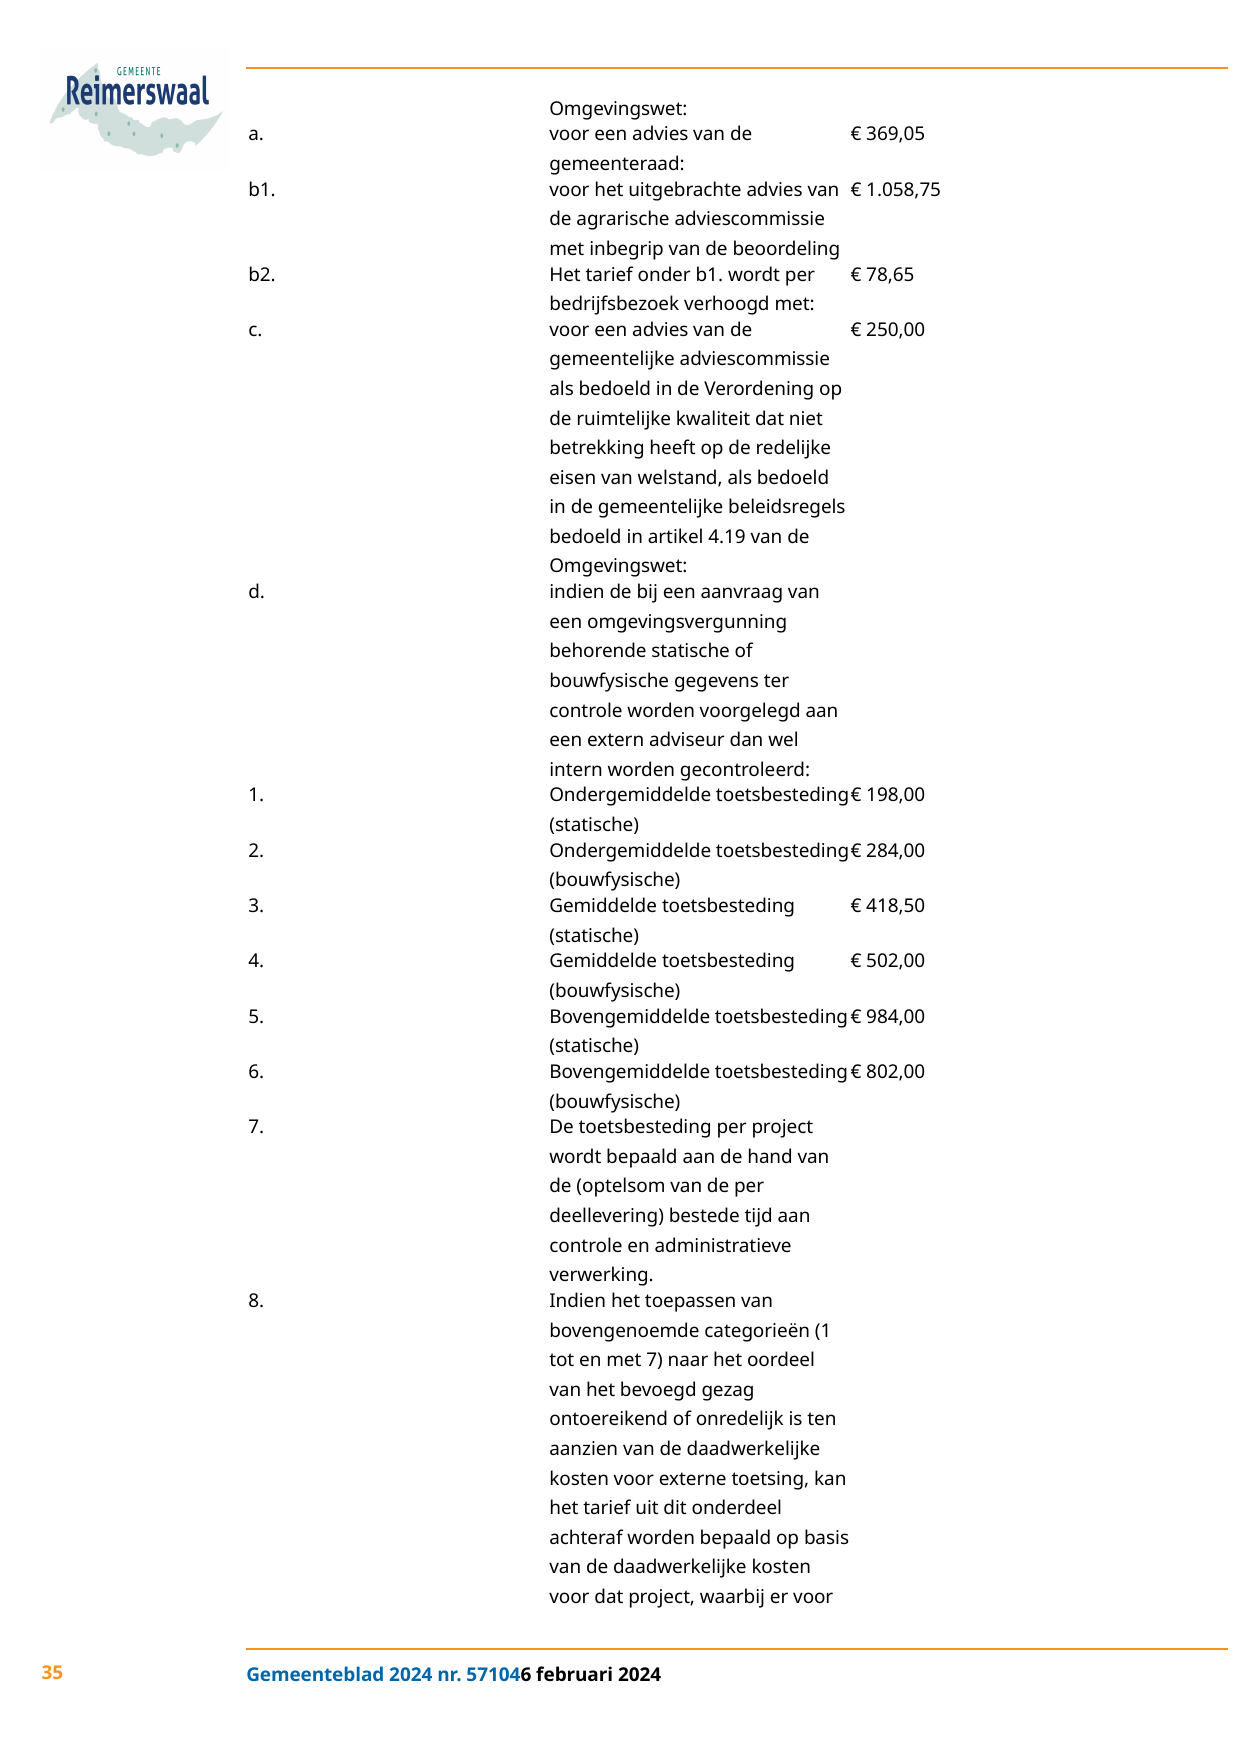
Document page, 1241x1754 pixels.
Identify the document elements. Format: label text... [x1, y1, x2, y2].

table_cell € 369,05 [850, 121, 1152, 176]
table_cell Het tarief onder b1. wordt per bedrijfsbezoek verhoogd met: [549, 261, 850, 316]
table_cell € 198,00 [850, 782, 1152, 837]
table_cell 3. [248, 892, 549, 948]
table_cell voor het uitgebrachte advies van de agrarische adviescommissie met inbegrip van de beoordeling [549, 176, 850, 261]
table_cell € 284,00 [850, 837, 1152, 892]
table_cell [248, 95, 549, 121]
table_cell Bovengemiddelde toetsbesteding (bouwfysische) [549, 1058, 850, 1113]
table_cell indien de bij een aanvraag van een omgevingsvergunning behorende statische of bouwfysische gegevens ter controle worden voorgelegd aan een extern adviseur dan wel intern worden gecontroleerd: [549, 579, 850, 782]
table_cell 2. [248, 837, 549, 892]
table_cell voor een advies van de gemeentelijke adviescommissie als bedoeld in de Verordening op de ruimtelijke kwaliteit dat niet betrekking heeft op de redelijke eisen van welstand, als bedoeld in de gemeentelijke beleidsregels bedoeld in artikel 4.19 van de Omgevingswet: [549, 316, 850, 578]
table_cell 8. [248, 1287, 549, 1609]
table_cell Gemiddelde toetsbesteding (bouwfysische) [549, 948, 850, 1003]
table_cell € 418,50 [850, 892, 1152, 948]
table_cell d. [248, 579, 549, 782]
table_cell [850, 95, 1152, 121]
table_cell 7. [248, 1114, 549, 1287]
table_cell Ondergemiddelde toetsbesteding (bouwfysische) [549, 837, 850, 892]
table_cell De toetsbesteding per project wordt bepaald aan de hand van de (optelsom van de per deellevering) bestede tijd aan controle en administratieve verwerking. [549, 1114, 850, 1287]
table_cell [850, 579, 1152, 782]
table_cell 6. [248, 1058, 549, 1113]
table_cell b2. [248, 261, 549, 316]
table_cell € 802,00 [850, 1058, 1152, 1113]
table_cell 1. [248, 782, 549, 837]
table_cell [850, 1114, 1152, 1287]
table_cell € 984,00 [850, 1003, 1152, 1058]
table_cell Gemiddelde toetsbesteding (statische) [549, 892, 850, 948]
table_cell € 1.058,75 [850, 176, 1152, 261]
table_cell Omgevingswet: [549, 95, 850, 121]
table_cell 4. [248, 948, 549, 1003]
table_cell Indien het toepassen van bovengenoemde categorieën (1 tot en met 7) naar het oordeel van het bevoegd gezag ontoereikend of onredelijk is ten aanzien van de daadwerkelijke kosten voor externe toetsing, kan het tarief uit dit onderdeel achteraf worden bepaald op basis van de daadwerkelijke kosten voor dat project, waarbij er voor [549, 1287, 850, 1609]
table_cell c. [248, 316, 549, 578]
picture [41, 47, 231, 172]
table_cell € 250,00 [850, 316, 1152, 578]
table_cell 5. [248, 1003, 549, 1058]
table_cell € 78,65 [850, 261, 1152, 316]
table_cell b1. [248, 176, 549, 261]
table_cell € 502,00 [850, 948, 1152, 1003]
table_cell Bovengemiddelde toetsbesteding (statische) [549, 1003, 850, 1058]
table_cell [850, 1287, 1152, 1609]
table_cell a. [248, 121, 549, 176]
table_cell Ondergemiddelde toetsbesteding (statische) [549, 782, 850, 837]
table_cell voor een advies van de gemeenteraad: [549, 121, 850, 176]
